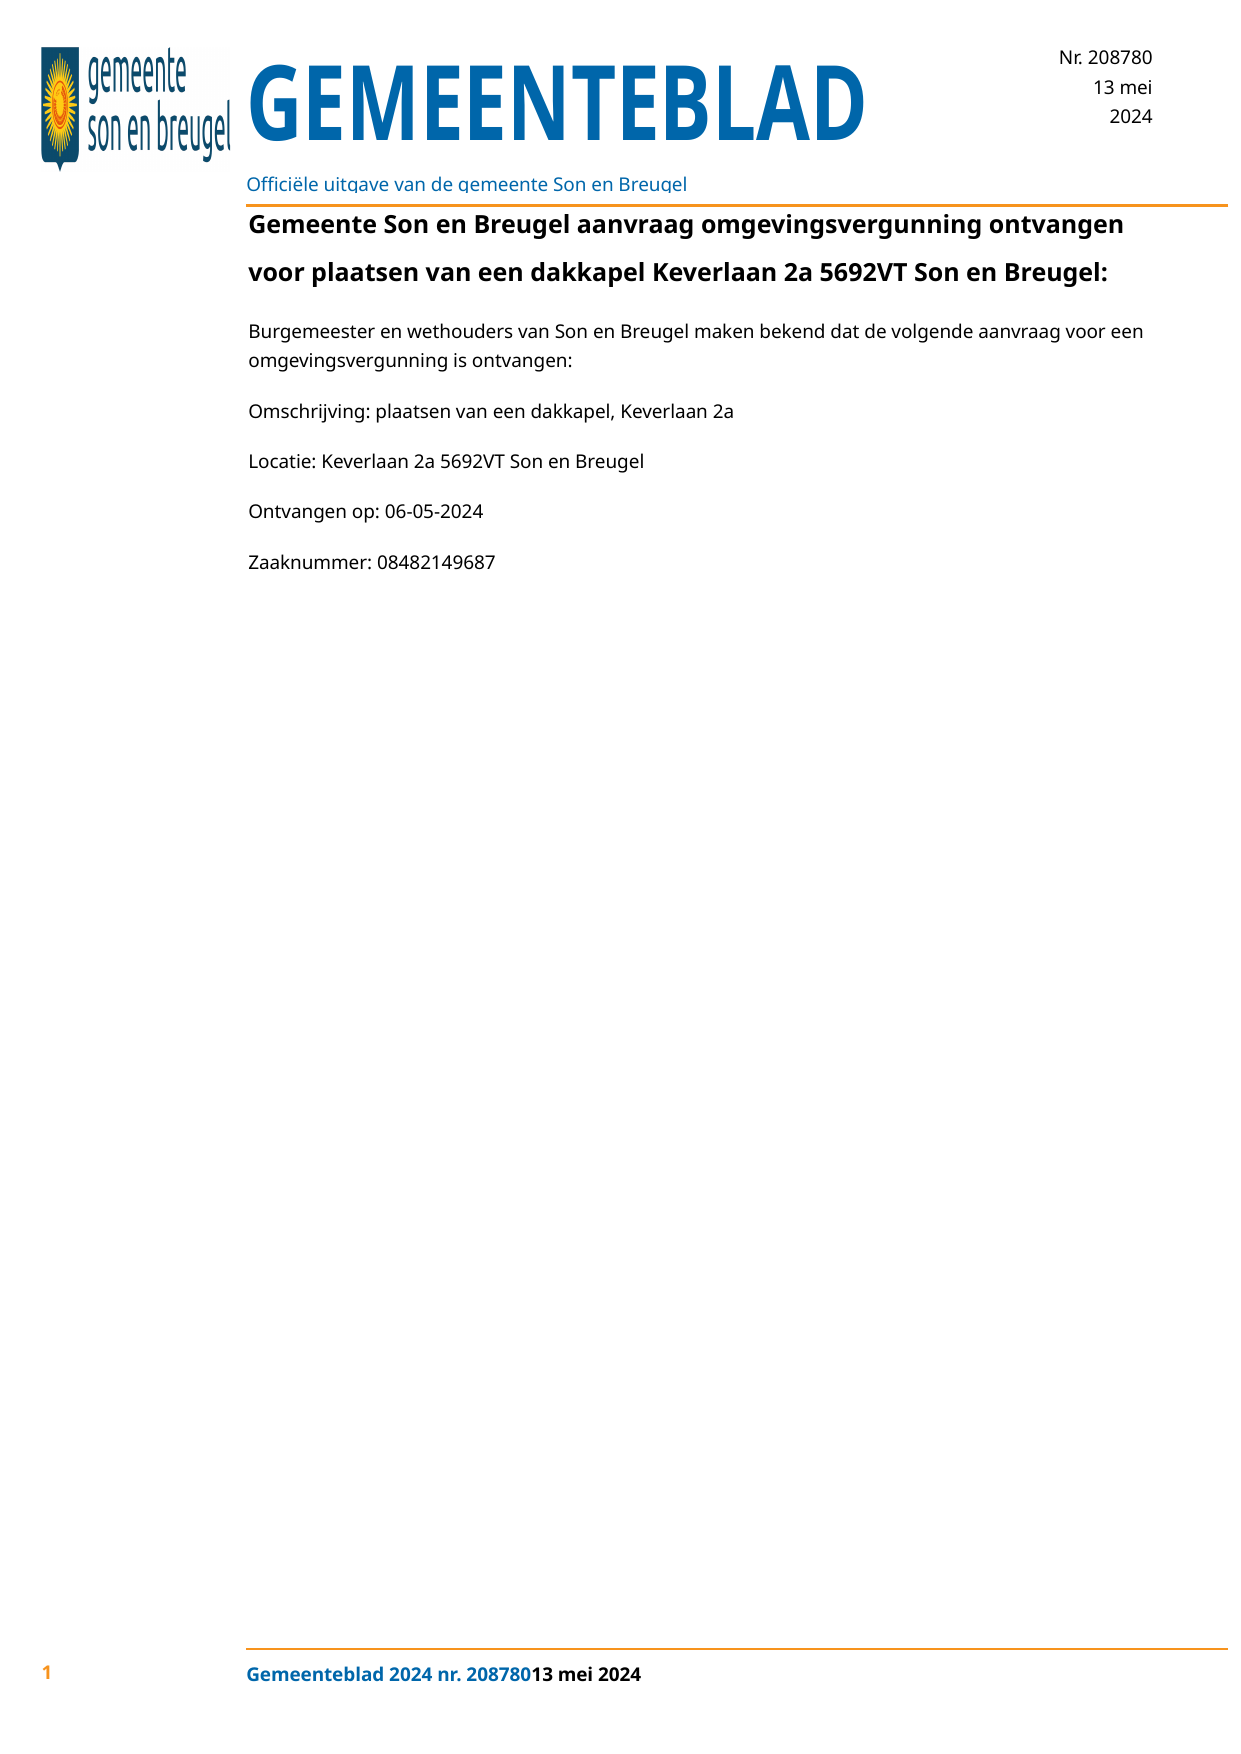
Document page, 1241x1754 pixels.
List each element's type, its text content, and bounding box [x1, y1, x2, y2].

text Omschrijving: plaatsen van een dakkapel, Keverlaan 2a [248, 398, 1152, 424]
picture [41, 47, 231, 172]
text Locatie: Keverlaan 2a 5692VT Son en Breugel [248, 448, 1152, 474]
text Burgemeester en wethouders van Son en Breugel maken bekend dat de volgende aanvraag voor een omgevingsvergunning is ontvangen: [248, 318, 1152, 373]
text Gemeente Son en Breugel aanvraag omgevingsvergunning ontvangen voor plaatsen van een dakkapel Keverlaan 2a 5692VT Son en Breugel: [248, 207, 1152, 288]
text Ontvangen op: 06-05-2024 [248, 499, 1152, 524]
text Zaaknummer: 08482149687 [248, 549, 1152, 575]
